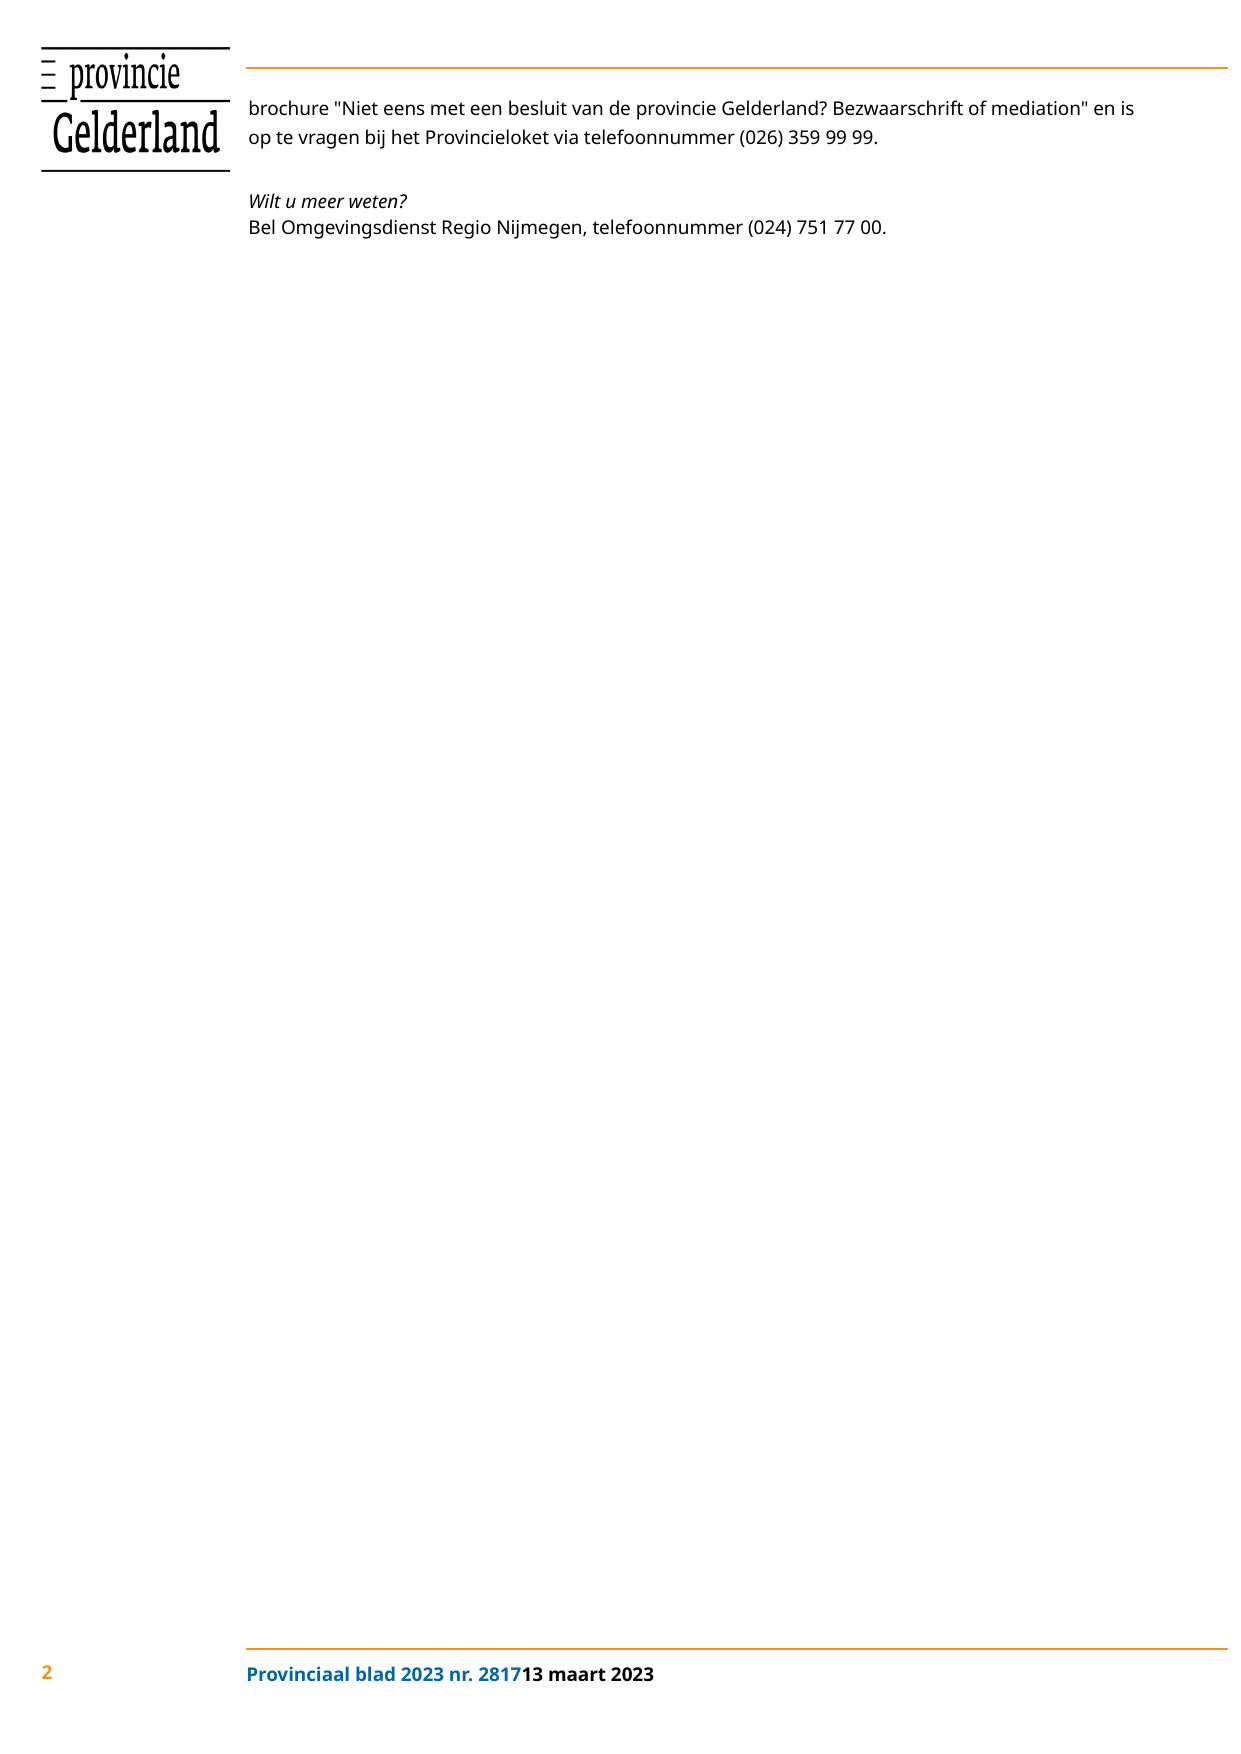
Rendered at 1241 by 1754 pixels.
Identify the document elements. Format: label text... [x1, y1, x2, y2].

picture [41, 47, 231, 172]
text Wilt u meer weten? [248, 188, 1152, 214]
text brochure "Niet eens met een besluit van de provincie Gelderland? Bezwaarschrift of mediation" en is op te vragen bij het Provincieloket via telefoonnummer (026) 359 99 99. [248, 95, 1152, 150]
text Bel Omgevingsdienst Regio Nijmegen, telefoonnummer (024) 751 77 00. [248, 214, 1152, 240]
